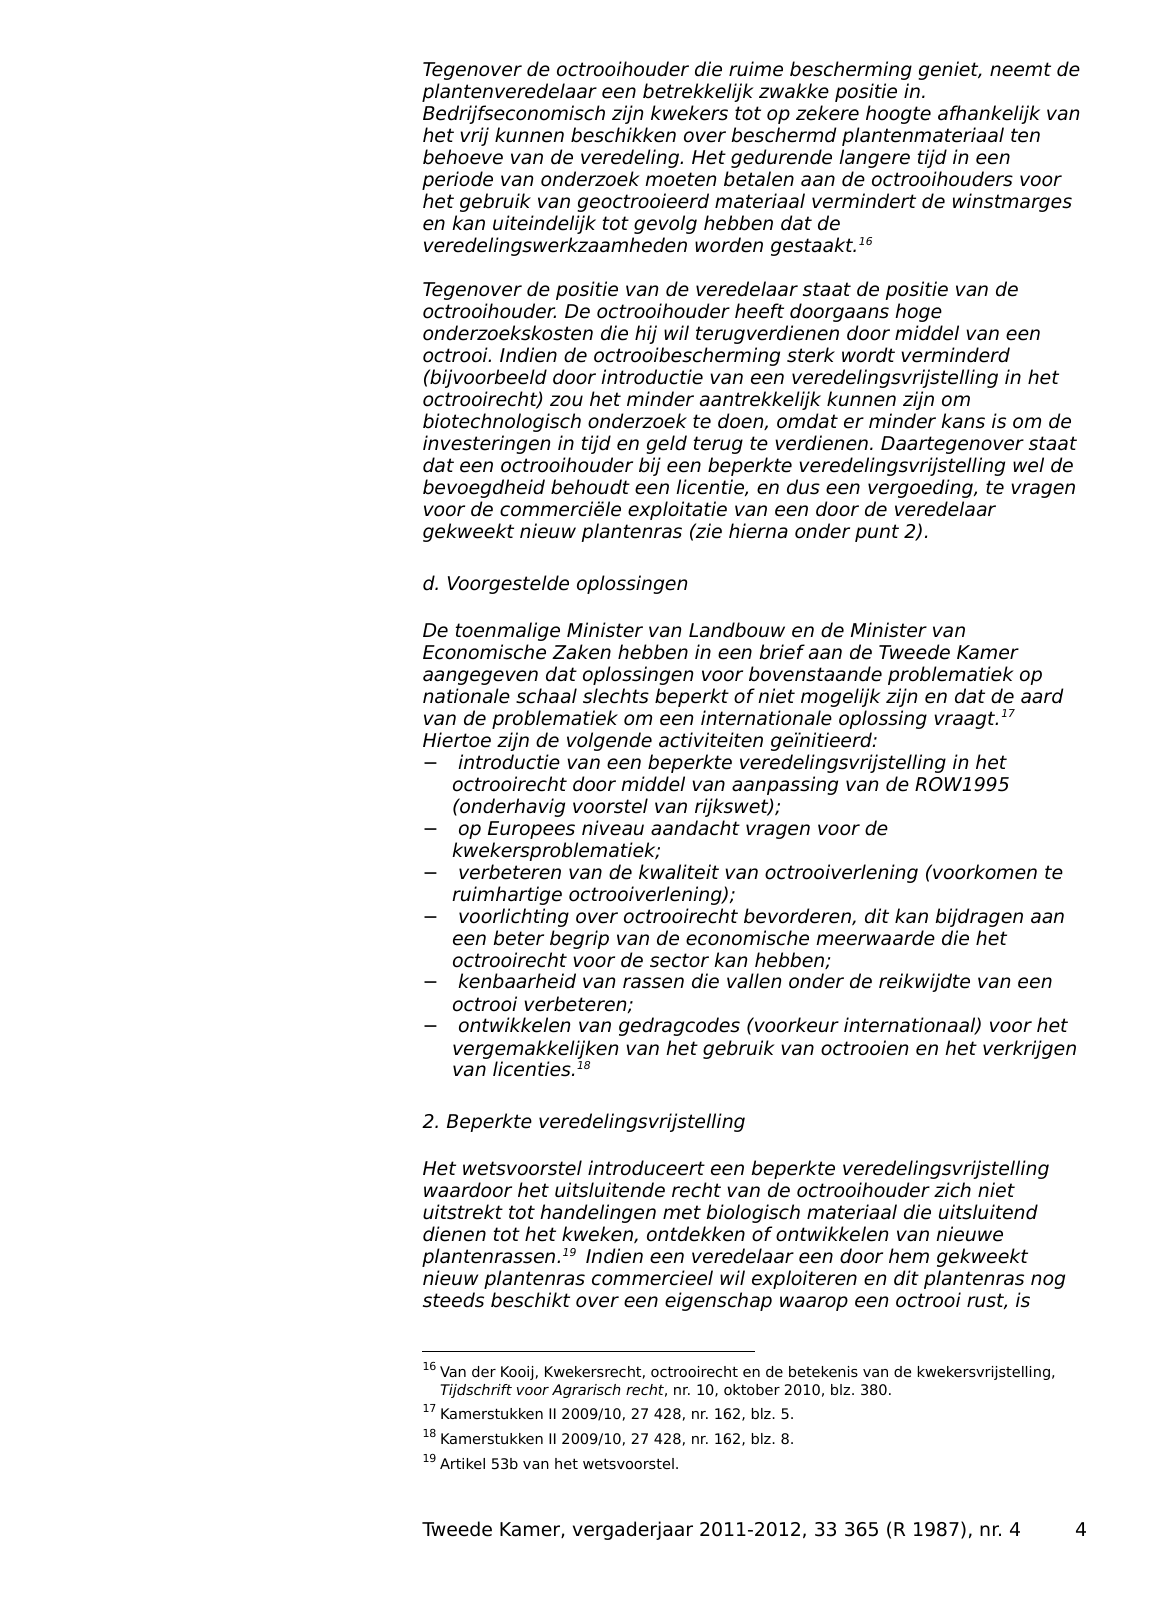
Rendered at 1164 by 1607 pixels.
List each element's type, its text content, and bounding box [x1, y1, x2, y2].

text Van der Kooij, Kwekersrecht, octrooirecht en de betekenis van de kwekersvrijstelling, Tijdschrift voor Agrarisch recht, nr. 10, oktober 2010, blz. 380. [422, 1360, 1087, 1399]
text − introductie van een beperkte veredelingsvrijstelling in het octrooirecht door middel van aanpassing van de ROW1995 (onderhavig voorstel van rijkswet); [422, 752, 1087, 818]
subtitle 2. Beperkte veredelingsvrijstelling [422, 1111, 1087, 1133]
text Tegenover de positie van de veredelaar staat de positie van de octrooihouder. De octrooihouder heeft doorgaans hoge onderzoekskosten die hij wil terugverdienen door middel van een octrooi. Indien de octrooibescherming sterk wordt verminderd (bijvoorbeeld door introductie van een veredelingsvrijstelling in het octrooirecht) zou het minder aantrekkelijk kunnen zijn om biotechnologisch onderzoek te doen, omdat er minder kans is om de investeringen in tijd en geld terug te verdienen. Daartegenover staat dat een octrooihouder bij een beperkte veredelingsvrijstelling wel de bevoegdheid behoudt een licentie, en dus een vergoeding, te vragen voor de commerciële exploitatie van een door de veredelaar gekweekt nieuw plantenras (zie hierna onder punt 2). [422, 279, 1087, 543]
text Artikel 53b van het wetsvoorstel. [422, 1452, 1087, 1474]
text − ontwikkelen van gedragcodes (voorkeur internationaal) voor het vergemakkelijken van het gebruik van octrooien en het verkrijgen van licenties. [422, 1015, 1087, 1081]
text − voorlichting over octrooirecht bevorderen, dit kan bijdragen aan een beter begrip van de economische meerwaarde die het octrooirecht voor de sector kan hebben; [422, 906, 1087, 971]
text Tegenover de octrooihouder die ruime bescherming geniet, neemt de plantenveredelaar een betrekkelijk zwakke positie in. Bedrijfseconomisch zijn kwekers tot op zekere hoogte afhankelijk van het vrij kunnen beschikken over beschermd plantenmateriaal ten behoeve van de veredeling. Het gedurende langere tijd in een periode van onderzoek moeten betalen aan de octrooihouders voor het gebruik van geoctrooieerd materiaal vermindert de winstmarges en kan uiteindelijk tot gevolg hebben dat de veredelingswerkzaamheden worden gestaakt. [422, 59, 1087, 257]
text De toenmalige Minister van Landbouw en de Minister van Economische Zaken hebben in een brief aan de Tweede Kamer aangegeven dat oplossingen voor bovenstaande problematiek op nationale schaal slechts beperkt of niet mogelijk zijn en dat de aard van de problematiek om een internationale oplossing vraagt. Hiertoe zijn de volgende activiteiten geïnitieerd: [422, 620, 1087, 752]
subtitle d. Voorgestelde oplossingen [422, 573, 1087, 595]
text Het wetsvoorstel introduceert een beperkte veredelingsvrijstelling waardoor het uitsluitende recht van de octrooihouder zich niet uitstrekt tot handelingen met biologisch materiaal die uitsluitend dienen tot het kweken, ontdekken of ontwikkelen van nieuwe plantenrassen. Indien een veredelaar een door hem gekweekt nieuw plantenras commercieel wil exploiteren en dit plantenras nog steeds beschikt over een eigenschap waarop een octrooi rust, is [422, 1158, 1087, 1312]
text Kamerstukken II 2009/10, 27 428, nr. 162, blz. 5. [422, 1402, 1087, 1424]
text − kenbaarheid van rassen die vallen onder de reikwijdte van een octrooi verbeteren; [422, 971, 1087, 1015]
text Kamerstukken II 2009/10, 27 428, nr. 162, blz. 8. [422, 1427, 1087, 1449]
text − verbeteren van de kwaliteit van octrooiverlening (voorkomen te ruimhartige octrooiverlening); [422, 862, 1087, 906]
text − op Europees niveau aandacht vragen voor de kwekersproblematiek; [422, 818, 1087, 862]
